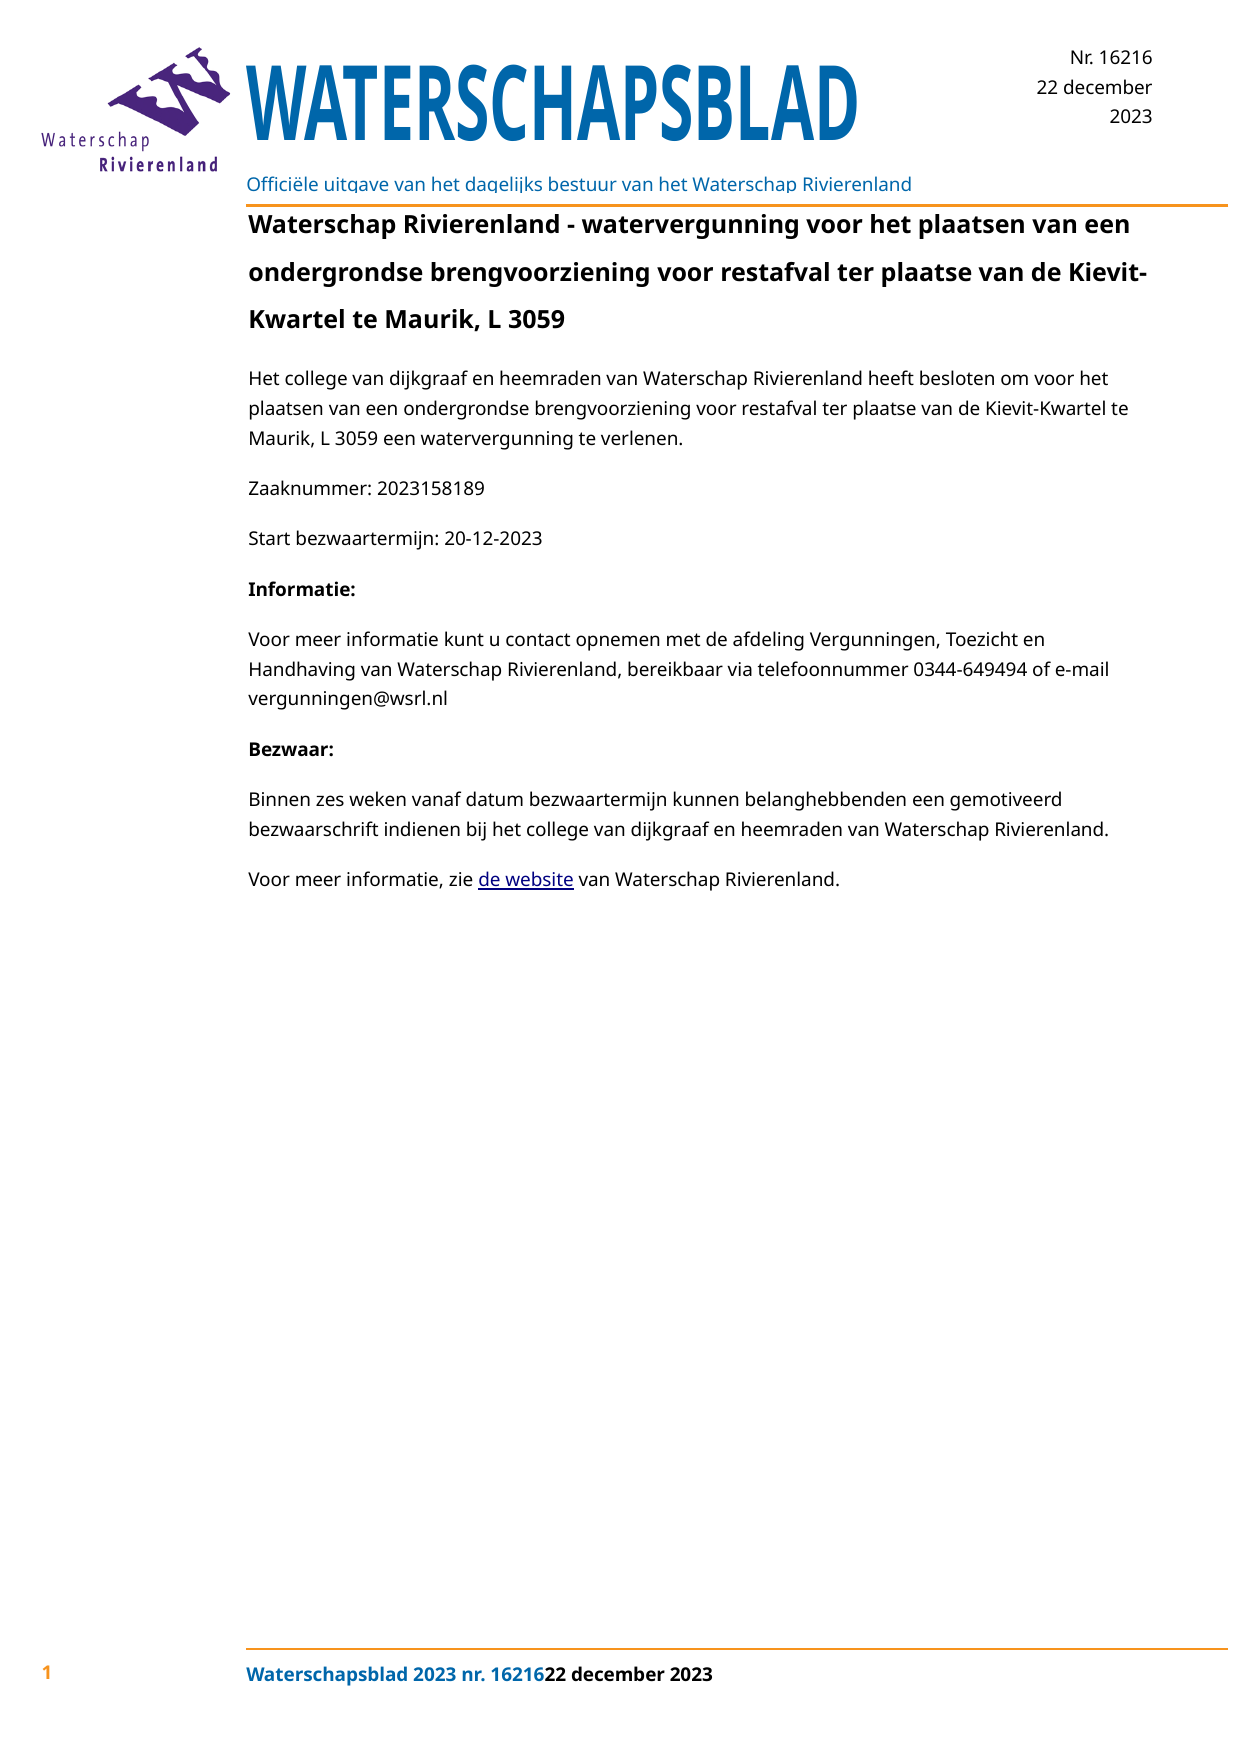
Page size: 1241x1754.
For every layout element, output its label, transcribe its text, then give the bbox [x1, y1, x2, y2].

text Informatie: [248, 576, 1152, 602]
picture [41, 47, 231, 172]
text Zaaknummer: 2023158189 [248, 475, 1152, 501]
text Het college van dijkgraaf en heemraden van Waterschap Rivierenland heeft besloten om voor het plaatsen van een ondergrondse brengvoorziening voor restafval ter plaatse van de Kievit-Kwartel te Maurik, L 3059 een watervergunning te verlenen. [248, 366, 1152, 450]
text Binnen zes weken vanaf datum bezwaartermijn kunnen belanghebbenden een gemotiveerd bezwaarschrift indienen bij het college van dijkgraaf en heemraden van Waterschap Rivierenland. [248, 786, 1152, 842]
text Waterschap Rivierenland - watervergunning voor het plaatsen van een ondergrondse brengvoorziening voor restafval ter plaatse van de Kievit-Kwartel te Maurik, L 3059 [248, 207, 1152, 336]
text Voor meer informatie, zie de website van Waterschap Rivierenland. [248, 866, 1152, 892]
text Voor meer informatie kunt u contact opnemen met de afdeling Vergunningen, Toezicht en Handhaving van Waterschap Rivierenland, bereikbaar via telefoonnummer 0344-649494 of e-mail vergunningen@wsrl.nl [248, 626, 1152, 711]
text Bezwaar: [248, 736, 1152, 762]
text Start bezwaartermijn: 20-12-2023 [248, 526, 1152, 551]
